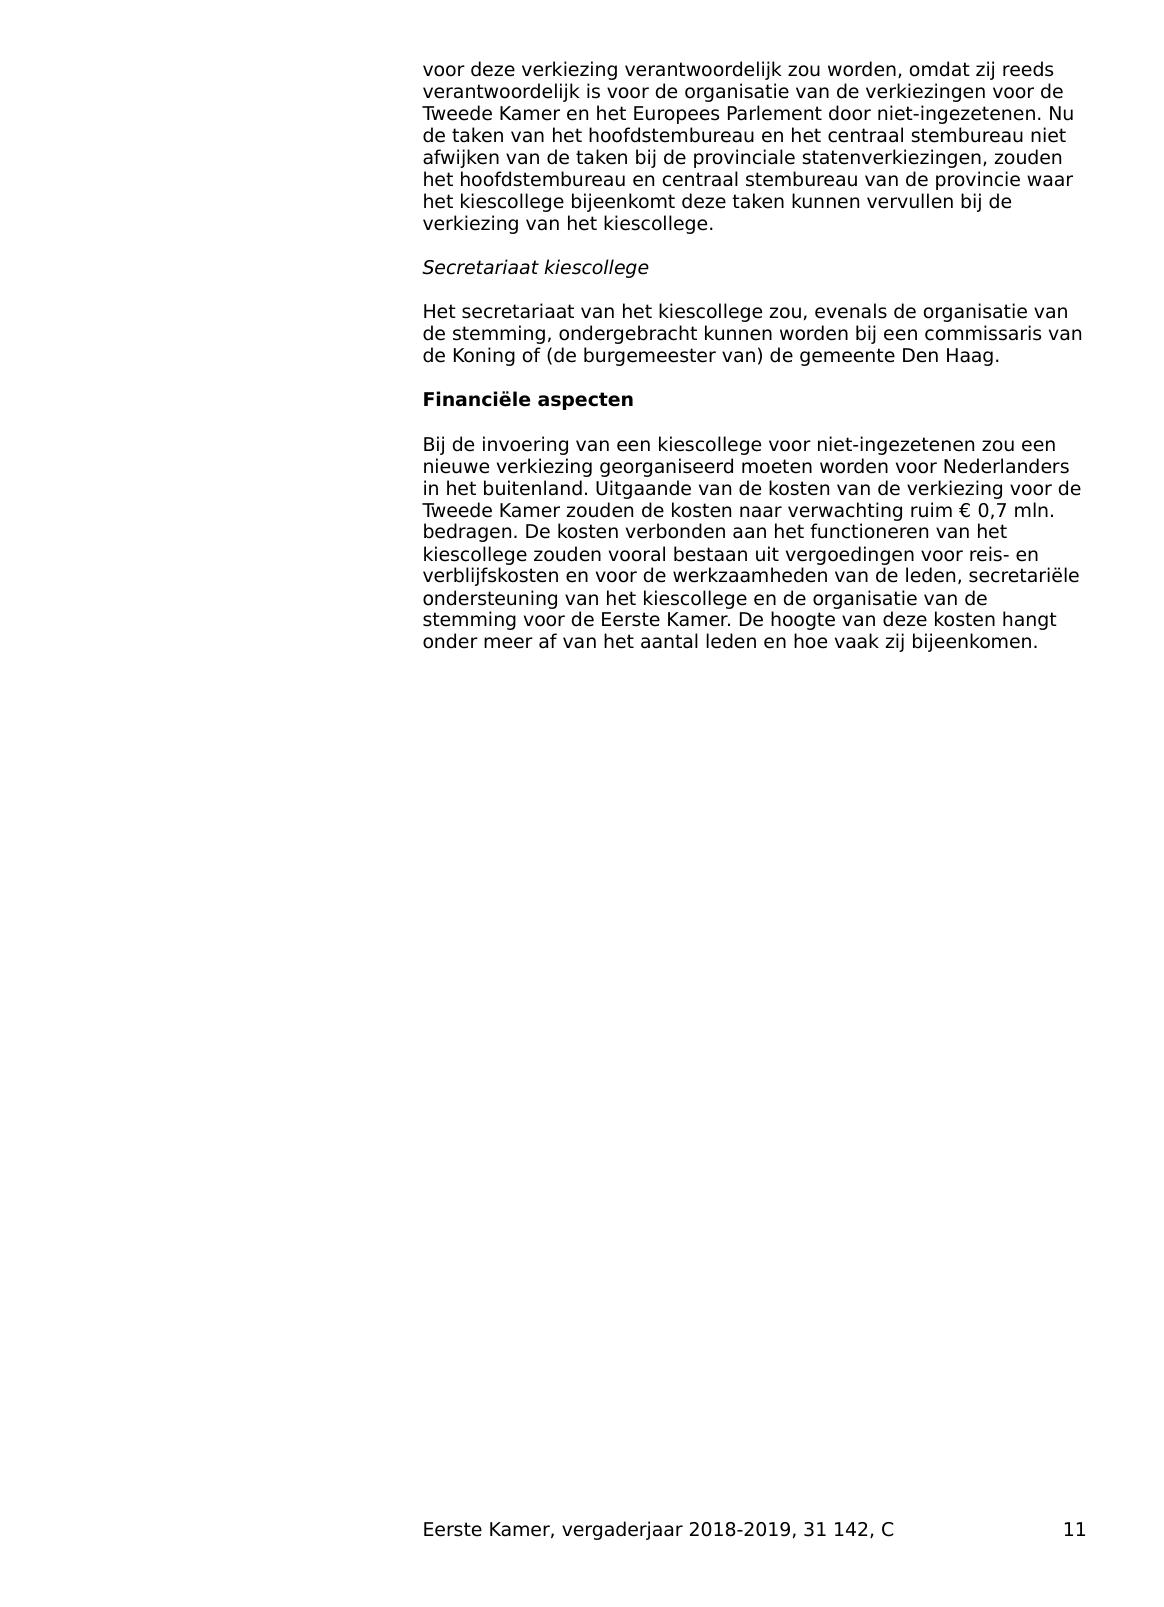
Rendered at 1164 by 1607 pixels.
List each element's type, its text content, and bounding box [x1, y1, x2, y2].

text Bij de invoering van een kiescollege voor niet-ingezetenen zou een nieuwe verkiezing georganiseerd moeten worden voor Nederlanders in het buitenland. Uitgaande van de kosten van de verkiezing voor de Tweede Kamer zouden de kosten naar verwachting ruim € 0,7 mln. bedragen. De kosten verbonden aan het functioneren van het kiescollege zouden vooral bestaan uit vergoedingen voor reis- en verblijfskosten en voor de werkzaamheden van de leden, secretariële ondersteuning van het kiescollege en de organisatie van de stemming voor de Eerste Kamer. De hoogte van deze kosten hangt onder meer af van het aantal leden en hoe vaak zij bijeenkomen. [422, 433, 1087, 653]
text Het secretariaat van het kiescollege zou, evenals de organisatie van de stemming, ondergebracht kunnen worden bij een commissaris van de Koning of (de burgemeester van) de gemeente Den Haag. [422, 301, 1087, 367]
text voor deze verkiezing verantwoordelijk zou worden, omdat zij reeds verantwoordelijk is voor de organisatie van de verkiezingen voor de Tweede Kamer en het Europees Parlement door niet-ingezetenen. Nu de taken van het hoofdstembureau en het centraal stembureau niet afwijken van de taken bij de provinciale statenverkiezingen, zouden het hoofdstembureau en centraal stembureau van de provincie waar het kiescollege bijeenkomt deze taken kunnen vervullen bij de verkiezing van het kiescollege. [422, 59, 1087, 235]
subtitle Secretariaat kiescollege [422, 257, 1087, 279]
subtitle Financiële aspecten [422, 389, 1087, 411]
